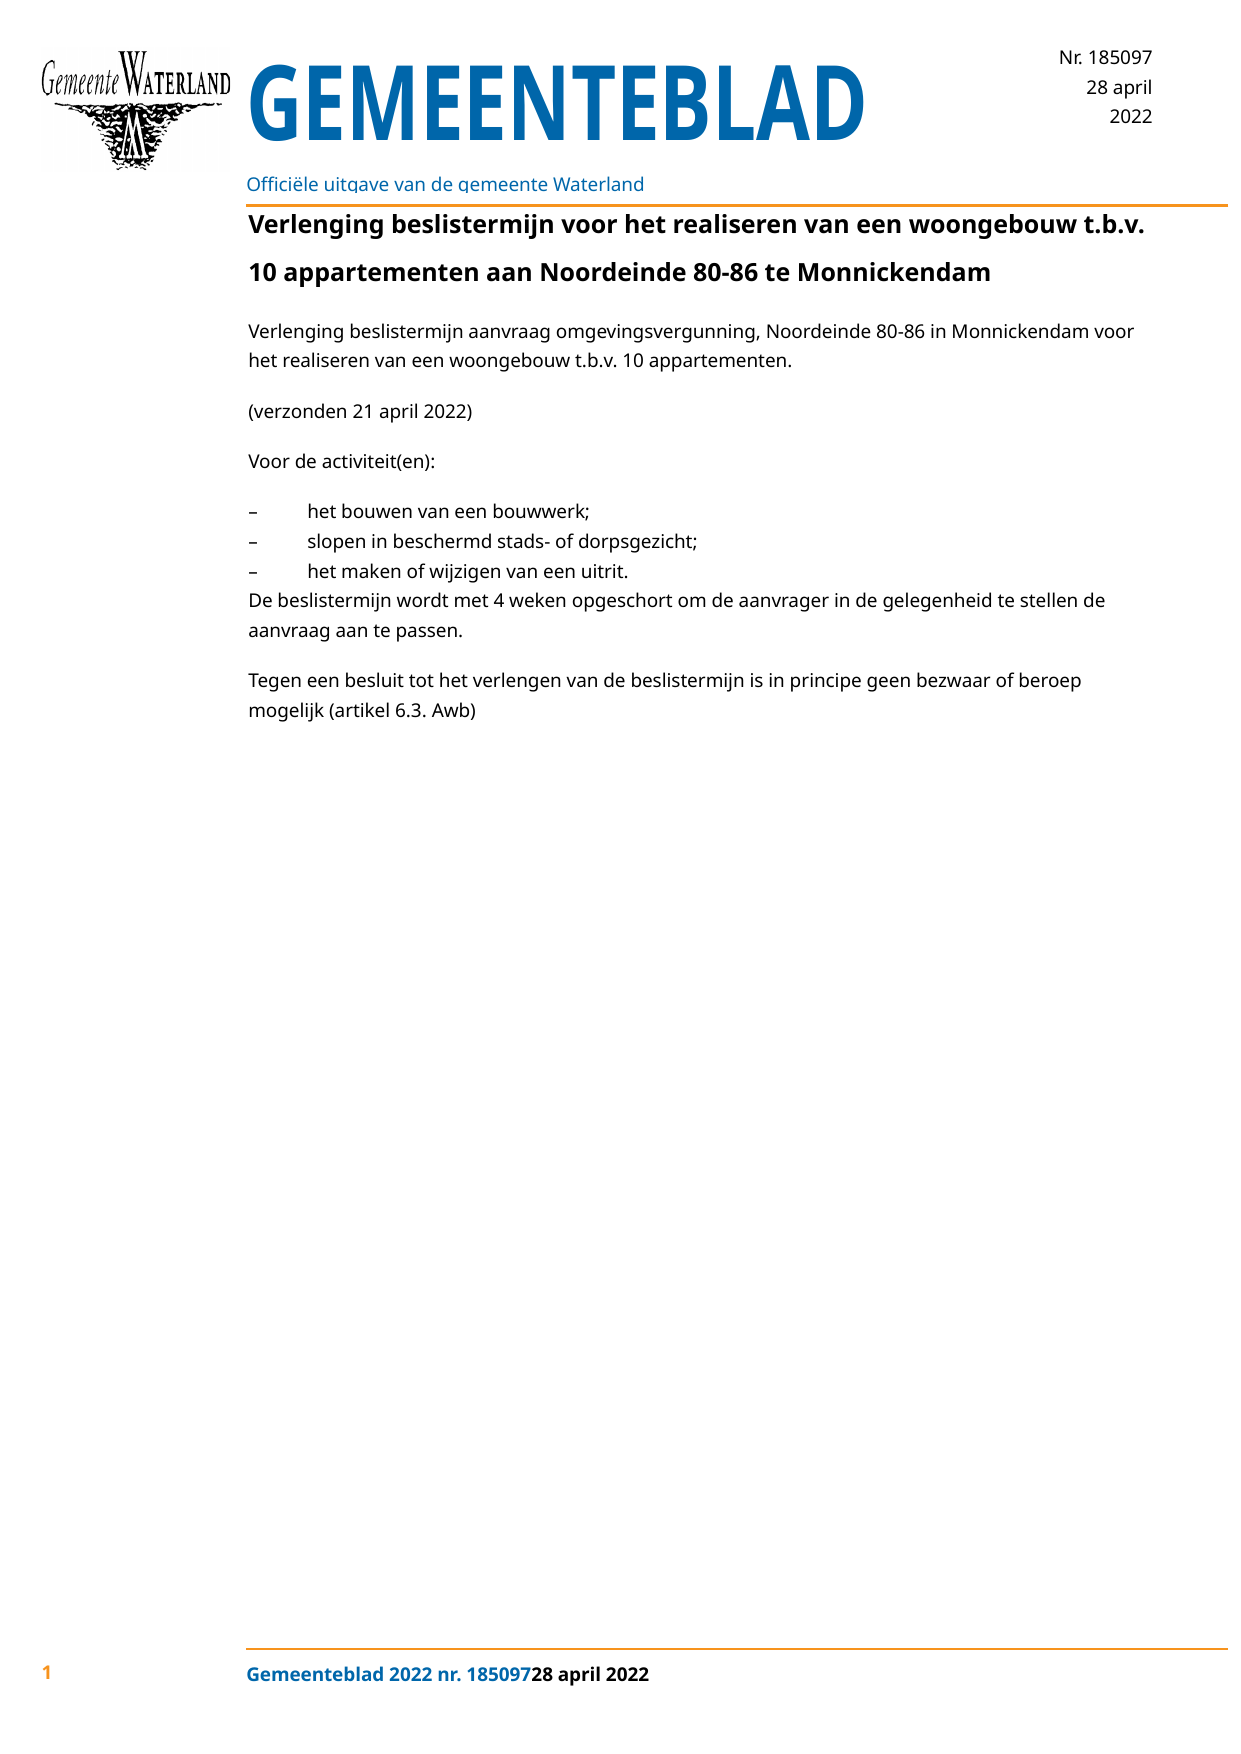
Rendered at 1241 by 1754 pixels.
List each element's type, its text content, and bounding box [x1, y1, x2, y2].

list het maken of wijzigen van een uitrit. [248, 558, 1152, 584]
list het bouwen van een bouwwerk; [248, 499, 1152, 524]
picture [41, 47, 231, 172]
text Tegen een besluit tot het verlengen van de beslistermijn is in principe geen bezwaar of beroep mogelijk (artikel 6.3. Awb) [248, 667, 1152, 723]
text Verlenging beslistermijn aanvraag omgevingsvergunning, Noordeinde 80-86 in Monnickendam voor het realiseren van een woongebouw t.b.v. 10 appartementen. [248, 318, 1152, 373]
list slopen in beschermd stads- of dorpsgezicht; [248, 528, 1152, 554]
text (verzonden 21 april 2022) [248, 398, 1152, 424]
text Voor de activiteit(en): [248, 448, 1152, 474]
text De beslistermijn wordt met 4 weken opgeschort om de aanvrager in de gelegenheid te stellen de aanvraag aan te passen. [248, 587, 1152, 643]
text Verlenging beslistermijn voor het realiseren van een woongebouw t.b.v. 10 appartementen aan Noordeinde 80-86 te Monnickendam [248, 207, 1152, 288]
